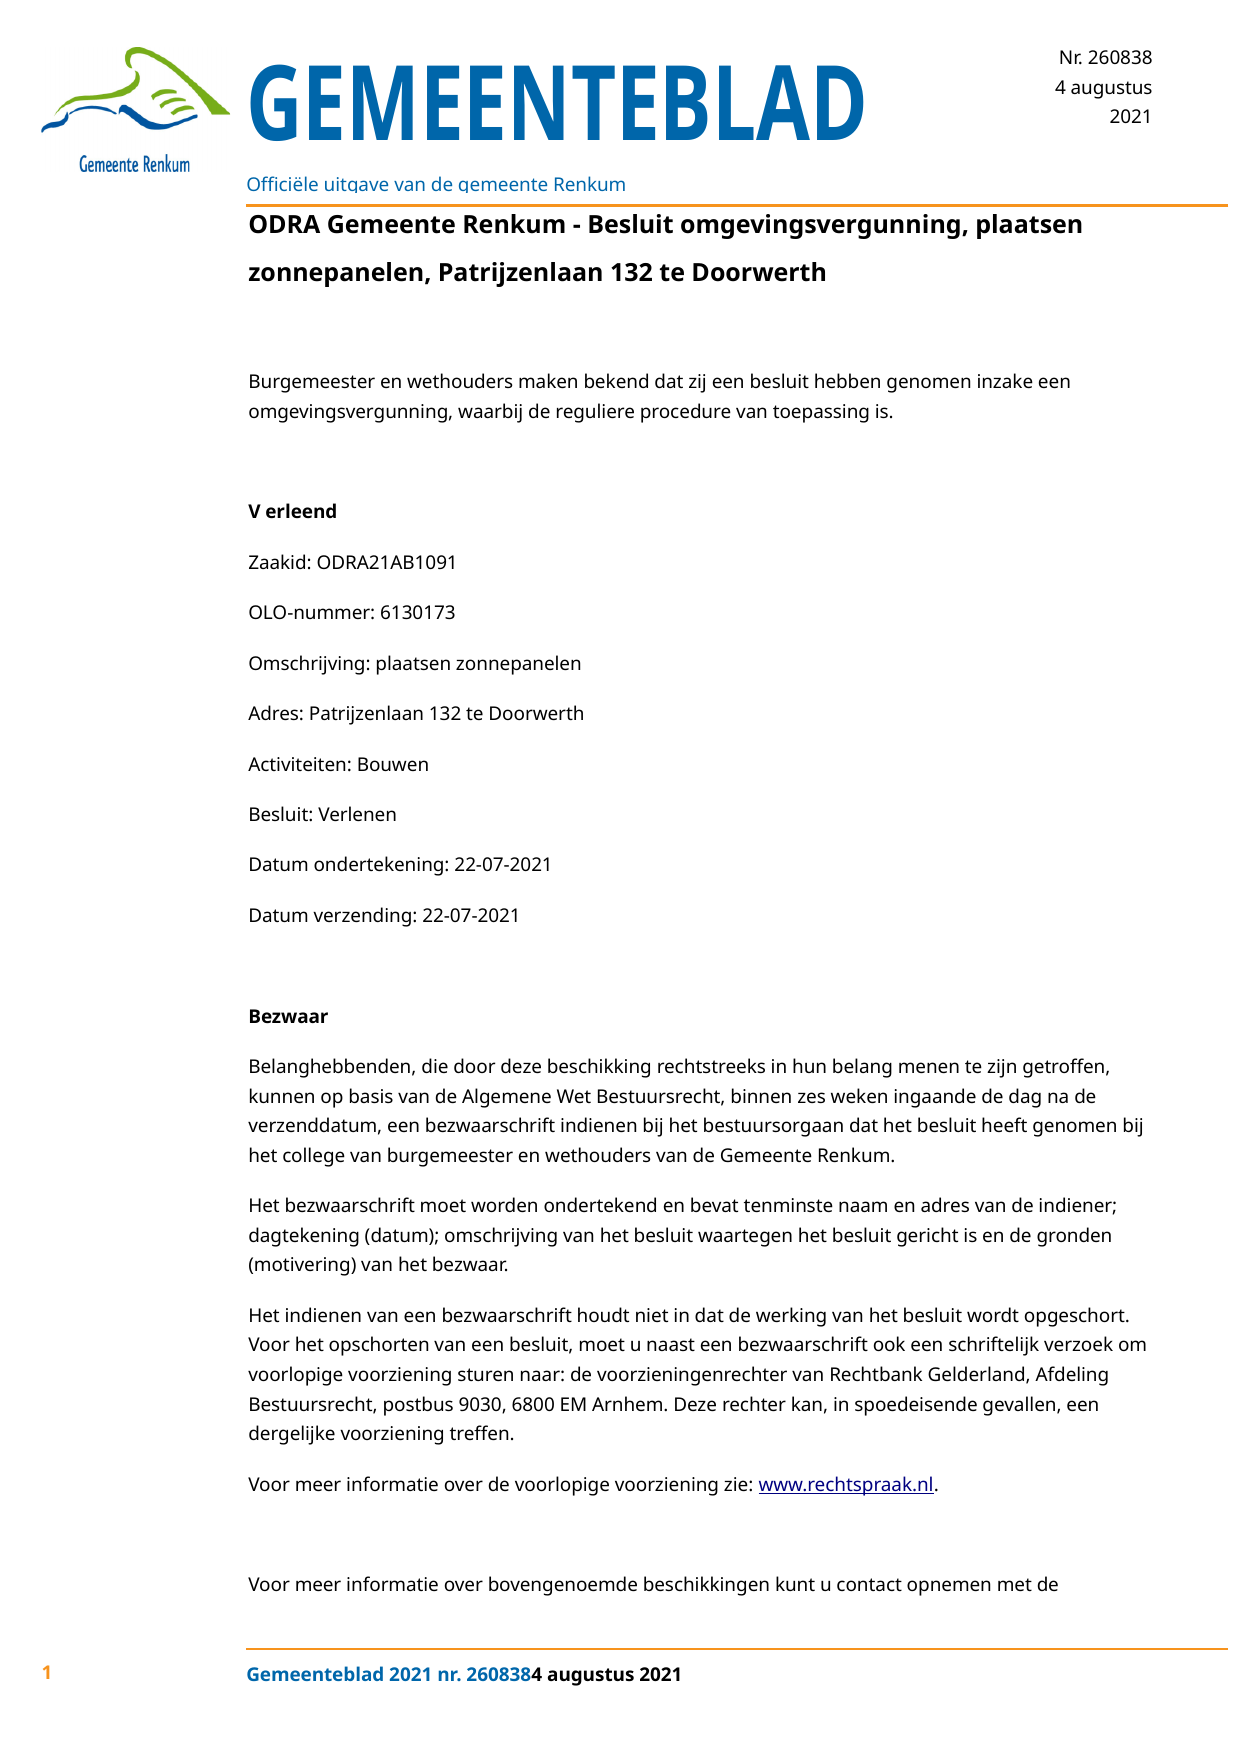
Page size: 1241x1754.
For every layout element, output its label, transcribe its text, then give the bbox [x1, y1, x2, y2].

text Omschrijving: plaatsen zonnepanelen [248, 650, 1152, 676]
text V erleend [248, 499, 1152, 524]
text OLO-nummer: 6130173 [248, 599, 1152, 625]
text Datum ondertekening: 22-07-2021 [248, 852, 1152, 877]
text Datum verzending: 22-07-2021 [248, 902, 1152, 928]
text Het indienen van een bezwaarschrift houdt niet in dat de werking van het besluit wordt opgeschort. Voor het opschorten van een besluit, moet u naast een bezwaarschrift ook een schriftelijk verzoek om voorlopige voorziening sturen naar: de voorzieningenrechter van Rechtbank Gelderland, Afdeling Bestuursrecht, postbus 9030, 6800 EM Arnhem. Deze rechter kan, in spoedeisende gevallen, een dergelijke voorziening treffen. [248, 1302, 1152, 1446]
text Besluit: Verlenen [248, 801, 1152, 827]
text Burgemeester en wethouders maken bekend dat zij een besluit hebben genomen inzake een omgevingsvergunning, waarbij de reguliere procedure van toepassing is. [248, 368, 1152, 424]
text Belanghebbenden, die door deze beschikking rechtstreeks in hun belang menen te zijn getroffen, kunnen op basis van de Algemene Wet Bestuursrecht, binnen zes weken ingaande de dag na de verzenddatum, een bezwaarschrift indienen bij het bestuursorgaan dat het besluit heeft genomen bij het college van burgemeester en wethouders van de Gemeente Renkum. [248, 1053, 1152, 1168]
text ODRA Gemeente Renkum - Besluit omgevingsvergunning, plaatsen zonnepanelen, Patrijzenlaan 132 te Doorwerth [248, 207, 1152, 288]
text Het bezwaarschrift moet worden ondertekend en bevat tenminste naam en adres van de indiener; dagtekening (datum); omschrijving van het besluit waartegen het besluit gericht is en de gronden (motivering) van het bezwaar. [248, 1192, 1152, 1277]
text Zaakid: ODRA21AB1091 [248, 549, 1152, 575]
text Adres: Patrijzenlaan 132 te Doorwerth [248, 700, 1152, 726]
text Activiteiten: Bouwen [248, 751, 1152, 777]
picture [41, 47, 231, 172]
text Bezwaar [248, 1003, 1152, 1029]
text Voor meer informatie over bovengenoemde beschikkingen kunt u contact opnemen met de [248, 1572, 1152, 1597]
text Voor meer informatie over de voorlopige voorziening zie: www.rechtspraak.nl. [248, 1471, 1152, 1497]
